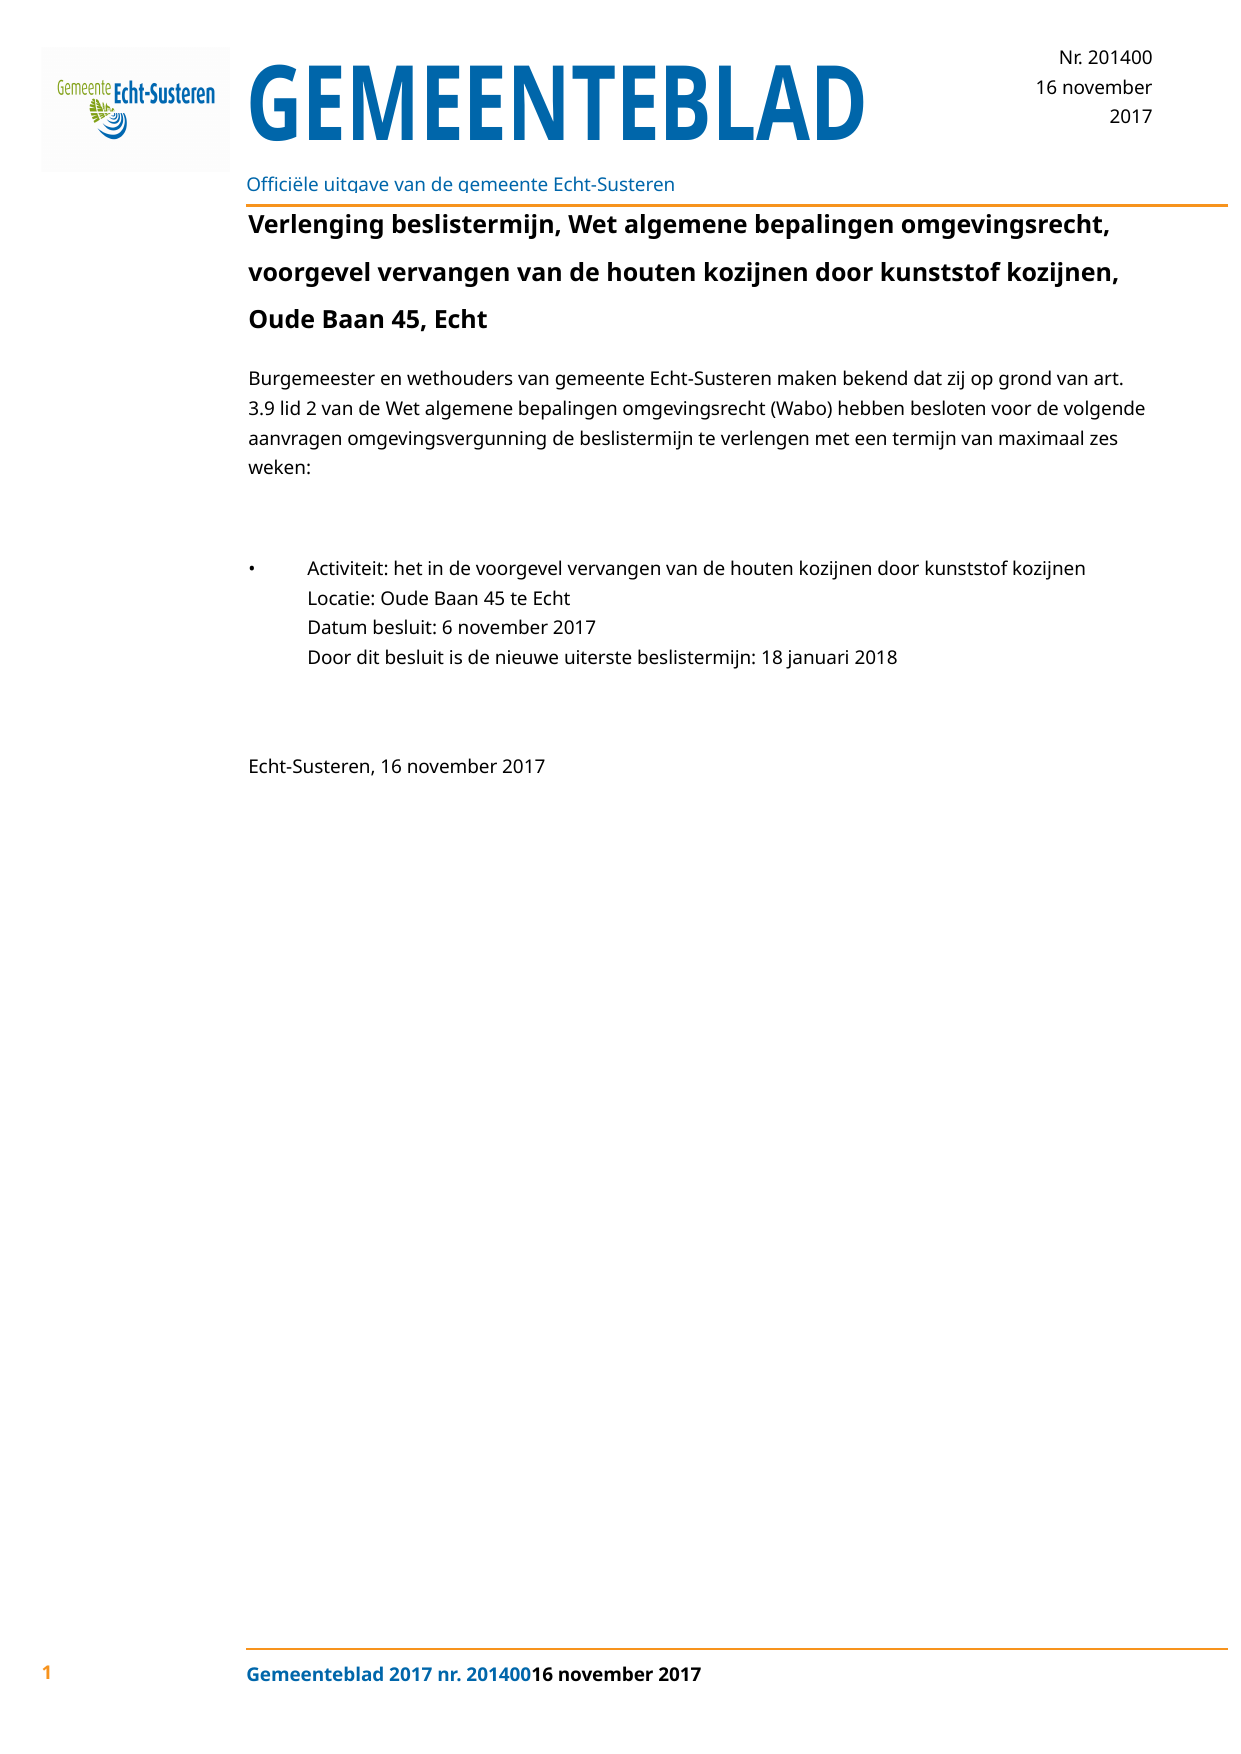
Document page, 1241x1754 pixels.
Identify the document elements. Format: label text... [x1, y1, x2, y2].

text Verlenging beslistermijn, Wet algemene bepalingen omgevingsrecht, voorgevel vervangen van de houten kozijnen door kunststof kozijnen, Oude Baan 45, Echt [248, 207, 1152, 336]
list Datum besluit: 6 november 2017 [248, 614, 1152, 640]
list Door dit besluit is de nieuwe uiterste beslistermijn: 18 januari 2018 [248, 644, 1152, 669]
picture [41, 47, 231, 172]
text Echt-Susteren, 16 november 2017 [248, 753, 1152, 779]
list Activiteit: het in de voorgevel vervangen van de houten kozijnen door kunststof kozijnen [248, 555, 1152, 581]
text Burgemeester en wethouders van gemeente Echt-Susteren maken bekend dat zij op grond van art. 3.9 lid 2 van de Wet algemene bepalingen omgevingsrecht (Wabo) hebben besloten voor de volgende aanvragen omgevingsvergunning de beslistermijn te verlengen met een termijn van maximaal zes weken: [248, 366, 1152, 480]
list Locatie: Oude Baan 45 te Echt [248, 585, 1152, 610]
